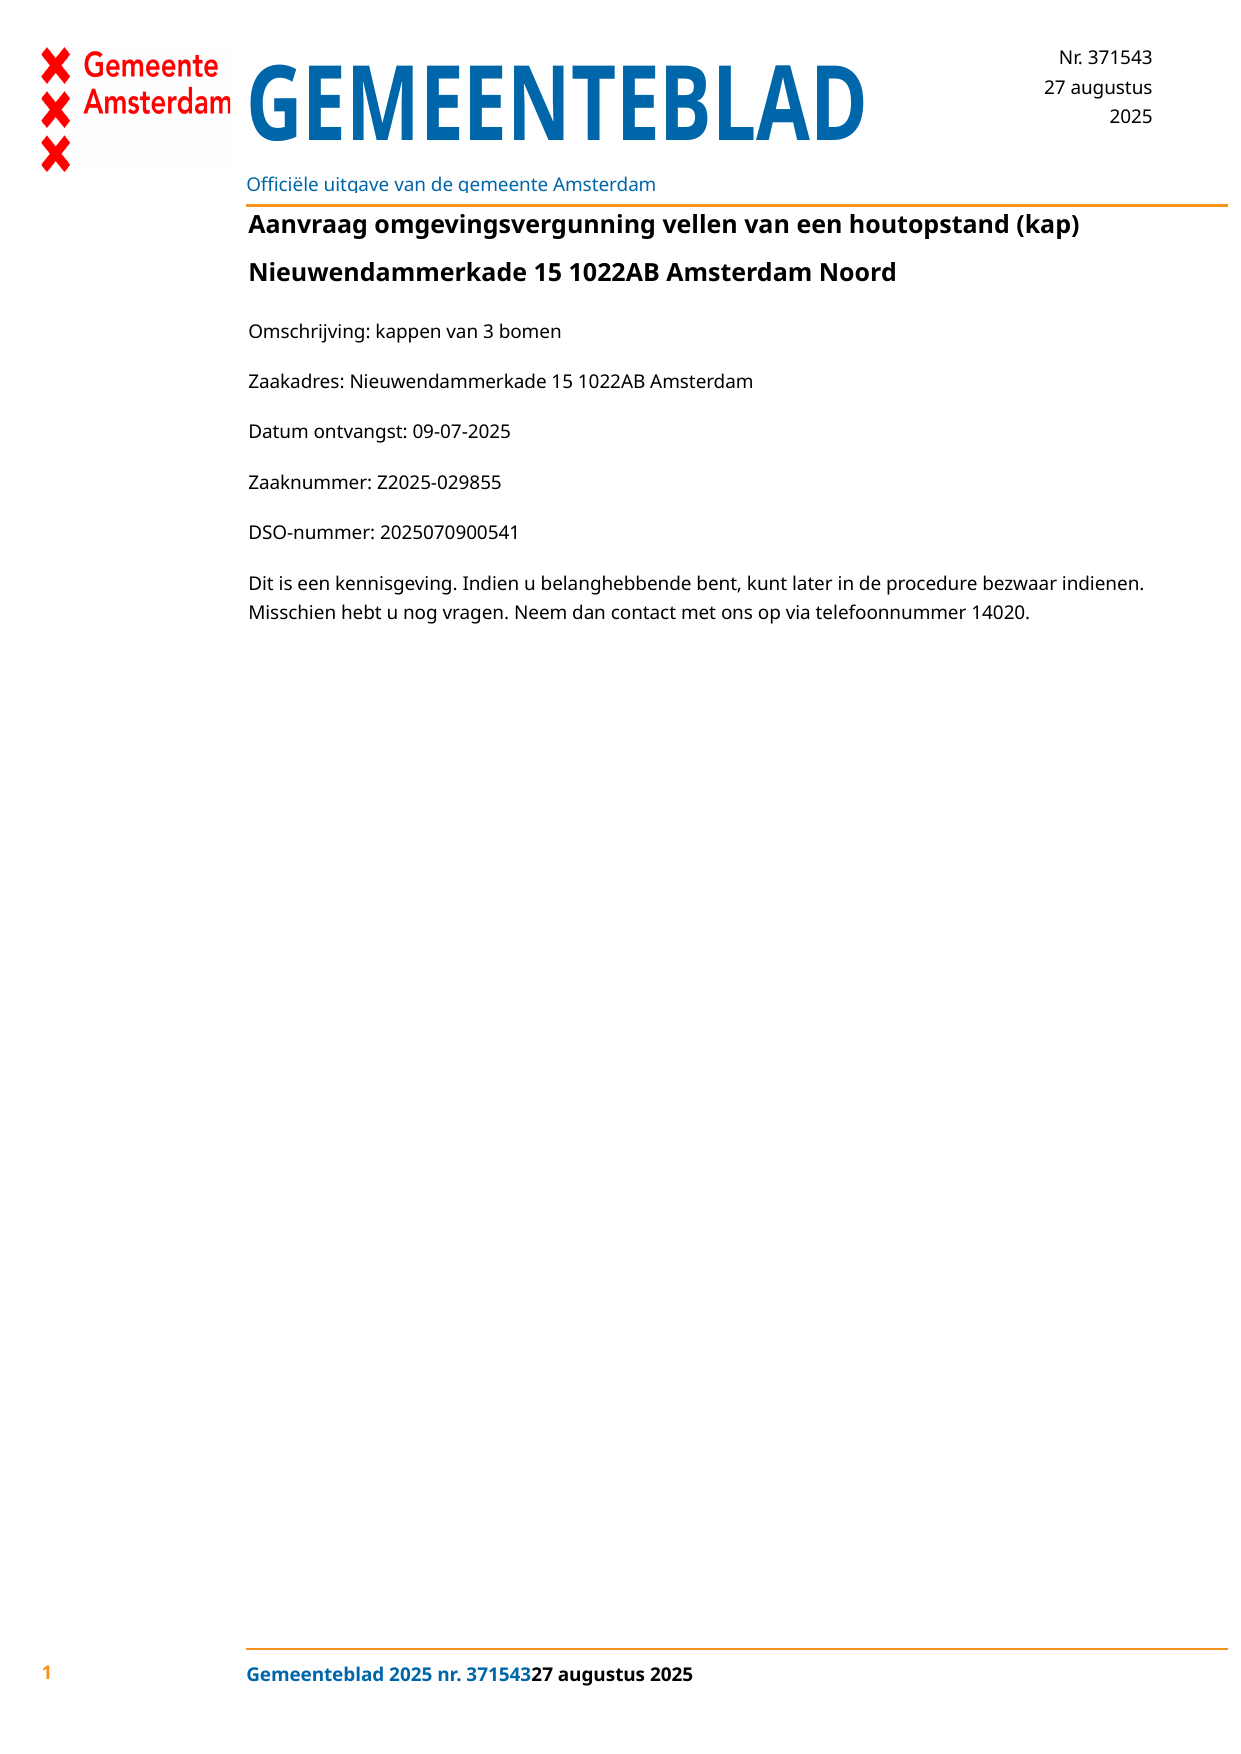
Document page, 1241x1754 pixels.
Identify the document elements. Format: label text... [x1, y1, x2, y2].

text DSO-nummer: 2025070900541 [248, 519, 1152, 545]
text Zaaknummer: Z2025-029855 [248, 469, 1152, 495]
text Datum ontvangst: 09-07-2025 [248, 419, 1152, 444]
text Aanvraag omgevingsvergunning vellen van een houtopstand (kap) Nieuwendammerkade 15 1022AB Amsterdam Noord [248, 207, 1152, 288]
text Omschrijving: kappen van 3 bomen [248, 318, 1152, 344]
picture [41, 47, 231, 172]
text Zaakadres: Nieuwendammerkade 15 1022AB Amsterdam [248, 368, 1152, 394]
text Dit is een kennisgeving. Indien u belanghebbende bent, kunt later in de procedure bezwaar indienen. Misschien hebt u nog vragen. Neem dan contact met ons op via telefoonnummer 14020. [248, 570, 1152, 625]
